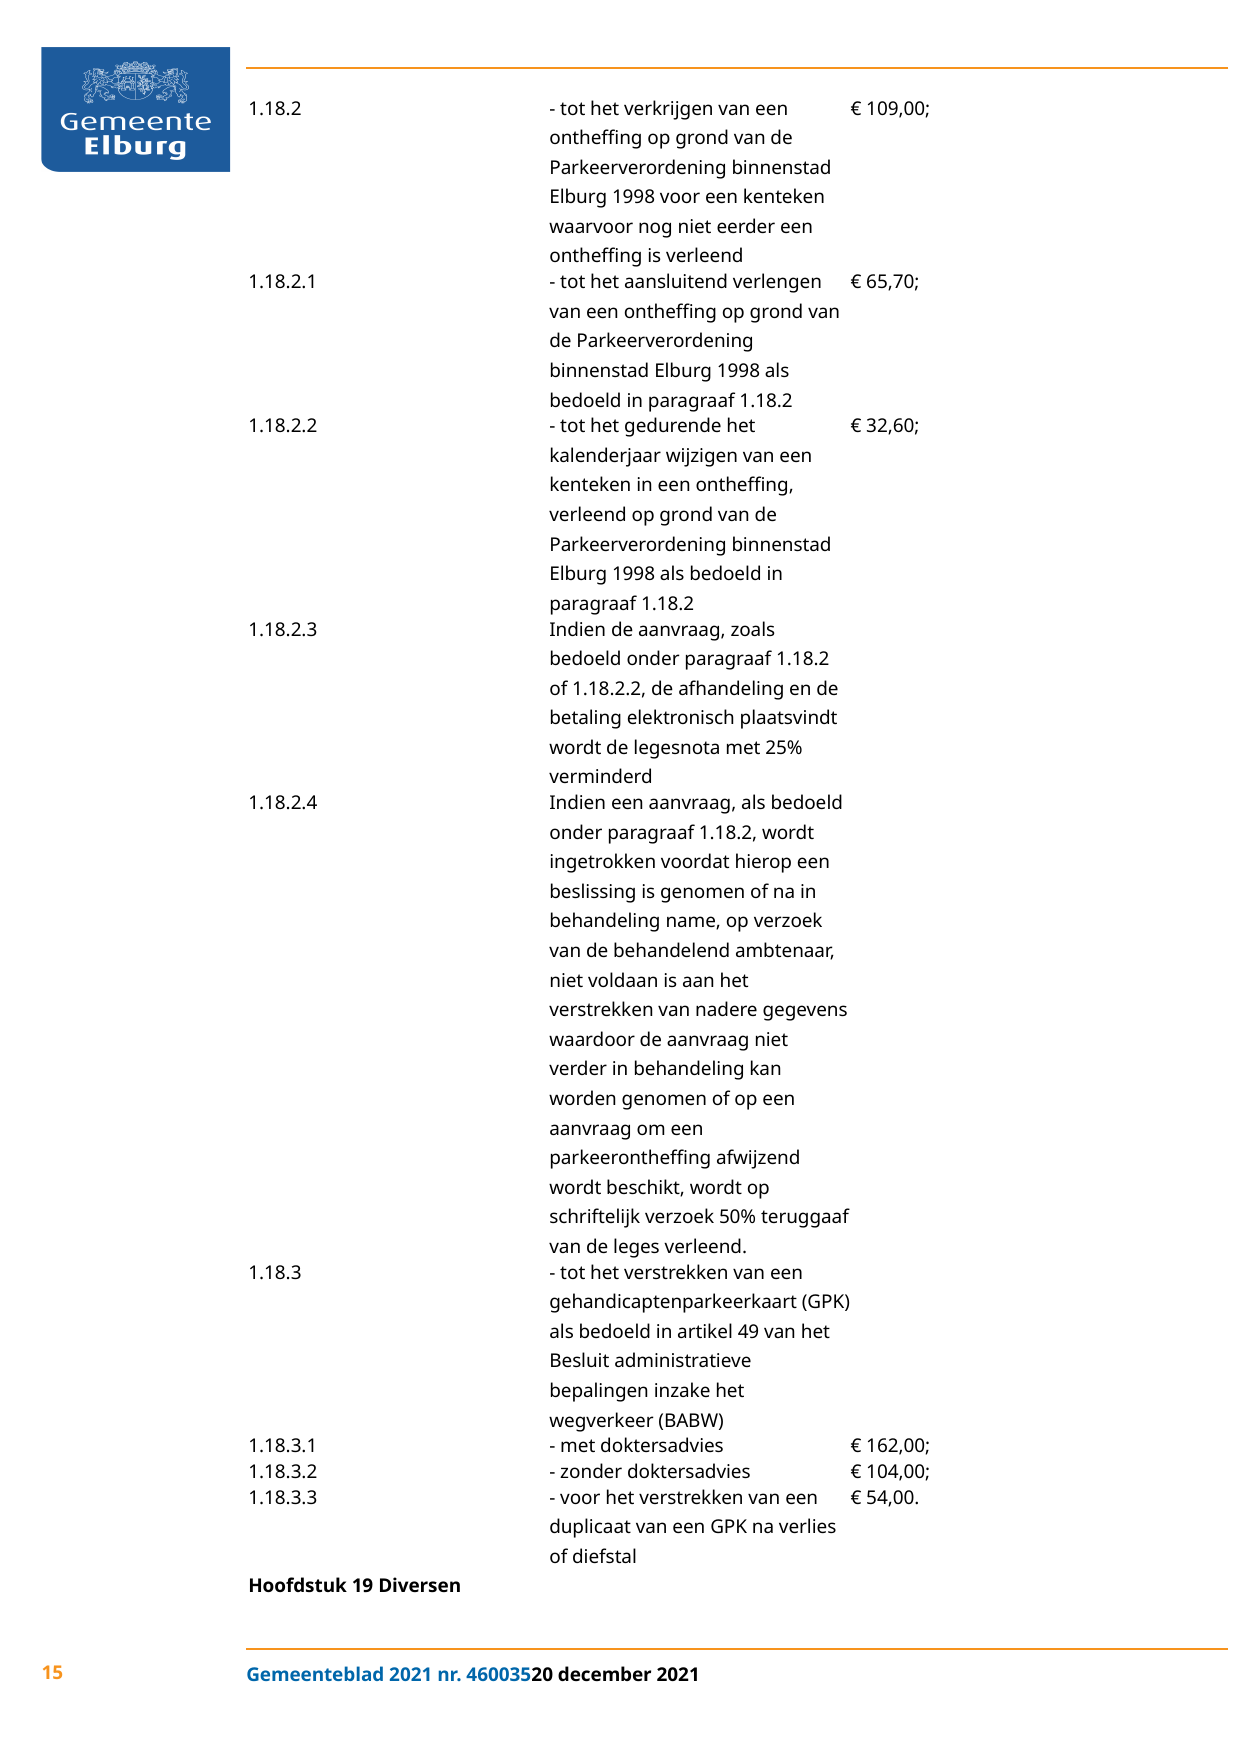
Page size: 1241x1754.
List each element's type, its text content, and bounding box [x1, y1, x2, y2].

table_cell - zonder doktersadvies [549, 1458, 850, 1484]
table_cell € 162,00; [850, 1433, 1152, 1458]
table_cell 1.18.2.4 [248, 789, 549, 1259]
table_cell 1.18.3.1 [248, 1433, 549, 1458]
table_cell 1.18.2 [248, 95, 549, 268]
table_cell 1.18.3.2 [248, 1458, 549, 1484]
table_cell 1.18.3.3 [248, 1484, 549, 1569]
table_cell - tot het aansluitend verlengen van een ontheffing op grond van de Parkeerverordening binnenstad Elburg 1998 als bedoeld in paragraaf 1.18.2 [549, 269, 850, 412]
text Hoofdstuk 19 Diversen [248, 1572, 1152, 1598]
table_cell 1.18.3 [248, 1259, 549, 1432]
table_cell € 54,00. [850, 1484, 1152, 1569]
table_cell 1.18.2.1 [248, 269, 549, 412]
table_cell - tot het verstrekken van een gehandicaptenparkeerkaart (GPK) als bedoeld in artikel 49 van het Besluit administratieve bepalingen inzake het wegverkeer (BABW) [549, 1259, 850, 1432]
table_cell Indien een aanvraag, als bedoeld onder paragraaf 1.18.2, wordt ingetrokken voordat hierop een beslissing is genomen of na in behandeling name, op verzoek van de behandelend ambtenaar, niet voldaan is aan het verstrekken van nadere gegevens waardoor de aanvraag niet verder in behandeling kan worden genomen of op een aanvraag om een parkeerontheffing afwijzend wordt beschikt, wordt op schriftelijk verzoek 50% teruggaaf van de leges verleend. [549, 789, 850, 1259]
table_cell - met doktersadvies [549, 1433, 850, 1458]
table_cell 1.18.2.2 [248, 413, 549, 616]
table_cell € 65,70; [850, 269, 1152, 412]
table_cell € 32,60; [850, 413, 1152, 616]
table_cell [850, 1259, 1152, 1432]
table_cell € 104,00; [850, 1458, 1152, 1484]
table_cell € 109,00; [850, 95, 1152, 268]
table_cell - tot het verkrijgen van een ontheffing op grond van de Parkeerverordening binnenstad Elburg 1998 voor een kenteken waarvoor nog niet eerder een ontheffing is verleend [549, 95, 850, 268]
picture [41, 47, 231, 172]
table_cell [850, 616, 1152, 789]
table_cell 1.18.2.3 [248, 616, 549, 789]
table_cell Indien de aanvraag, zoals bedoeld onder paragraaf 1.18.2 of 1.18.2.2, de afhandeling en de betaling elektronisch plaatsvindt wordt de legesnota met 25% verminderd [549, 616, 850, 789]
table_cell - tot het gedurende het kalenderjaar wijzigen van een kenteken in een ontheffing, verleend op grond van de Parkeerverordening binnenstad Elburg 1998 als bedoeld in paragraaf 1.18.2 [549, 413, 850, 616]
table_cell - voor het verstrekken van een duplicaat van een GPK na verlies of diefstal [549, 1484, 850, 1569]
table_cell [850, 789, 1152, 1259]
